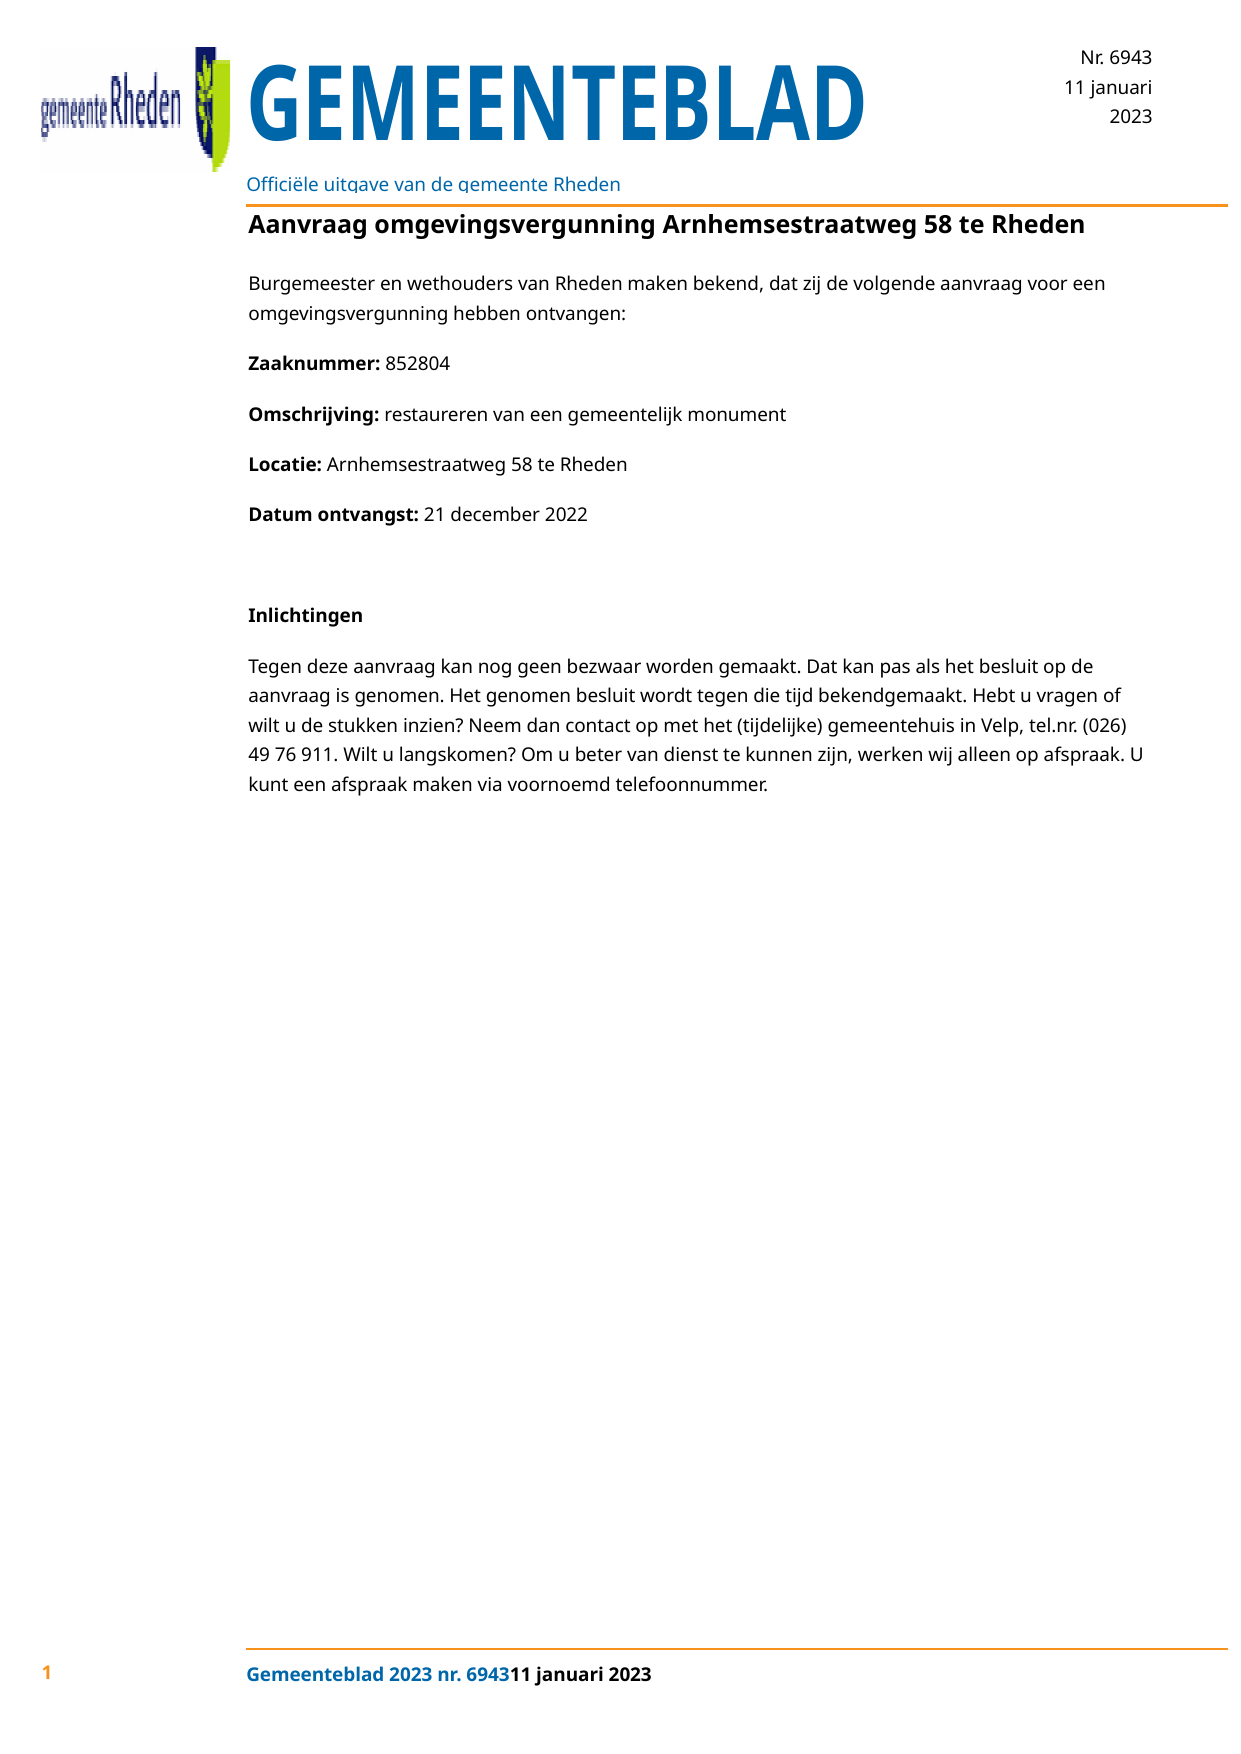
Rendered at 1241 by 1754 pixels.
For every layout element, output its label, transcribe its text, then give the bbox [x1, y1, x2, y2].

picture [41, 47, 231, 172]
text Zaaknummer: 852804 [248, 350, 1152, 376]
text Inlichtingen [248, 602, 1152, 628]
text Aanvraag omgevingsvergunning Arnhemsestraatweg 58 te Rheden [248, 207, 1152, 241]
text Locatie: Arnhemsestraatweg 58 te Rheden [248, 451, 1152, 477]
text Datum ontvangst: 21 december 2022 [248, 502, 1152, 527]
text Tegen deze aanvraag kan nog geen bezwaar worden gemaakt. Dat kan pas als het besluit op de aanvraag is genomen. Het genomen besluit wordt tegen die tijd bekendgemaakt. Hebt u vragen of wilt u de stukken inzien? Neem dan contact op met het (tijdelijke) gemeentehuis in Velp, tel.nr. (026) 49 76 911. Wilt u langskomen? Om u beter van dienst te kunnen zijn, werken wij alleen op afspraak. U kunt een afspraak maken via voornoemd telefoonnummer. [248, 653, 1152, 797]
text Burgemeester en wethouders van Rheden maken bekend, dat zij de volgende aanvraag voor een omgevingsvergunning hebben ontvangen: [248, 270, 1152, 326]
text Omschrijving: restaureren van een gemeentelijk monument [248, 401, 1152, 426]
